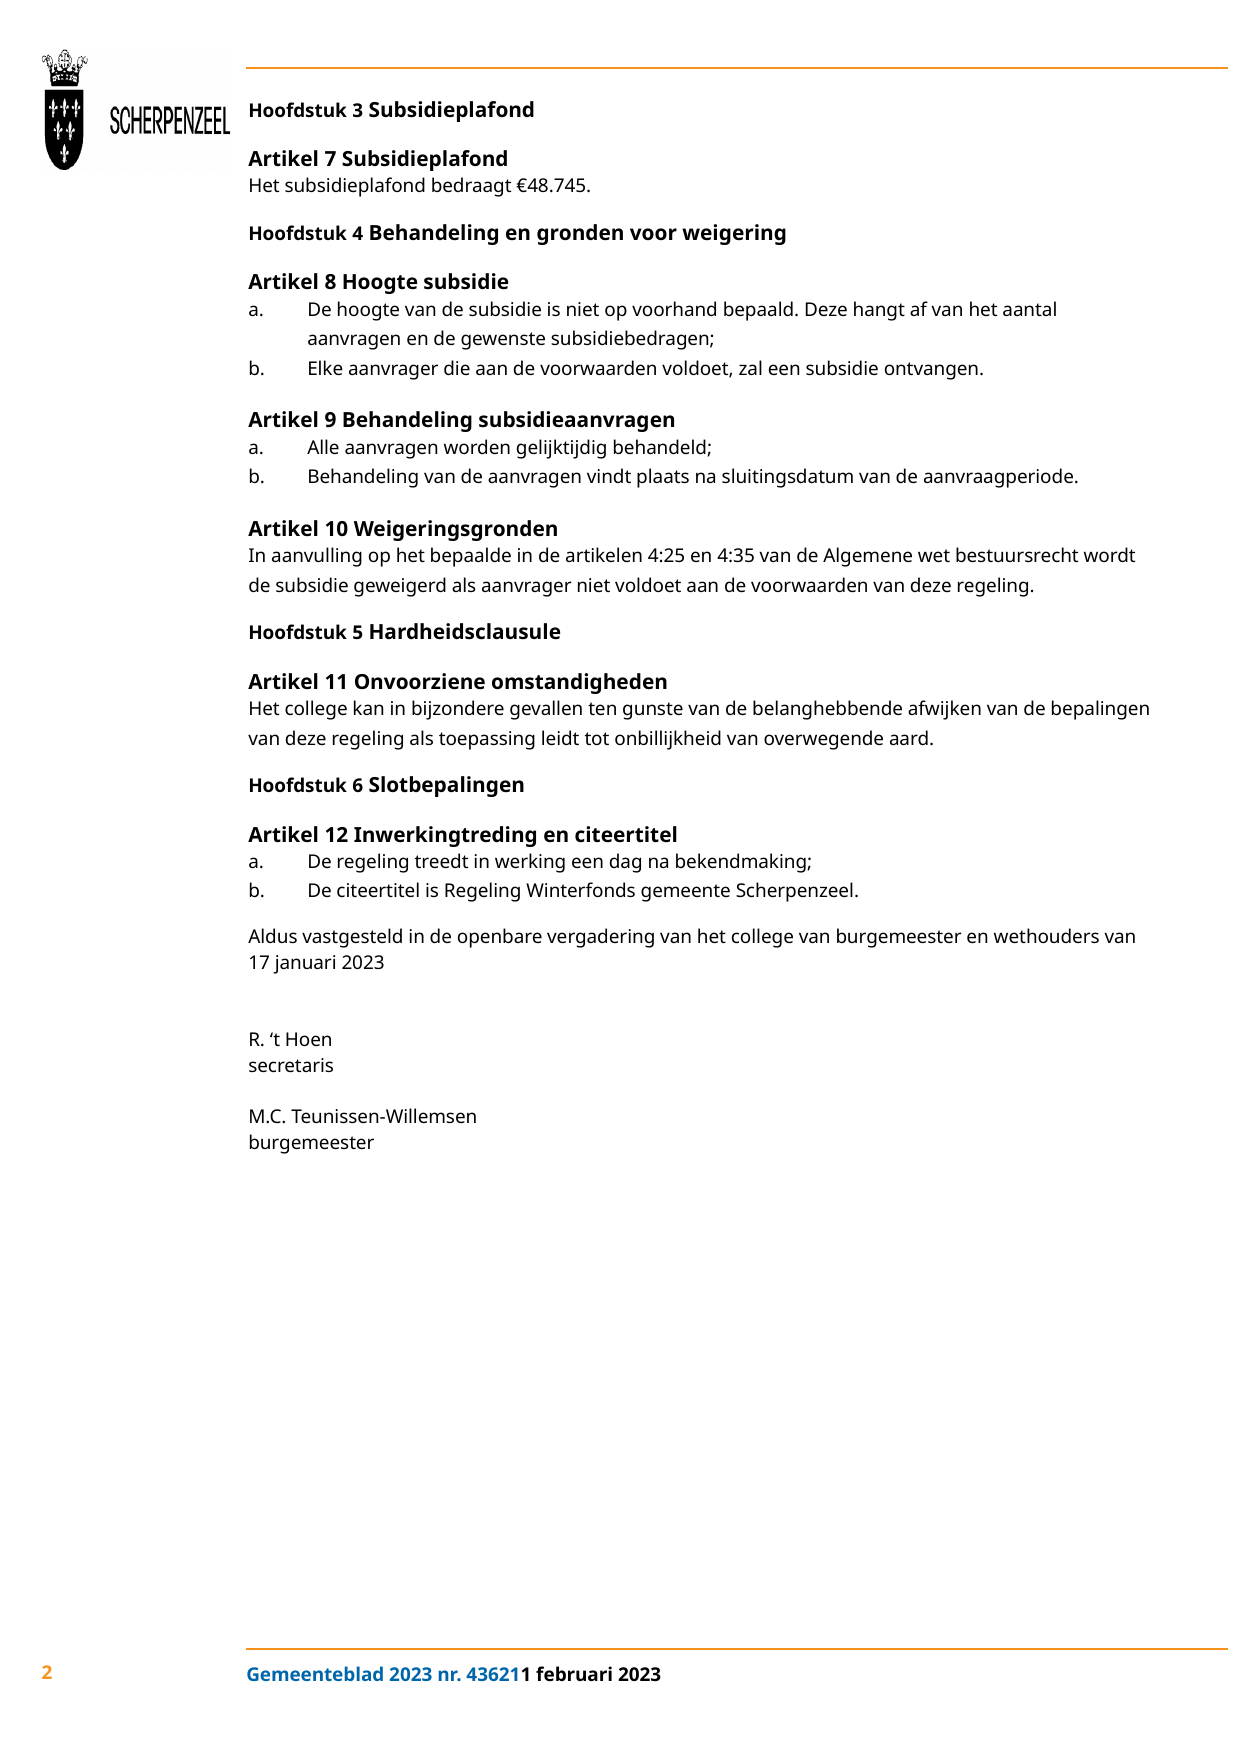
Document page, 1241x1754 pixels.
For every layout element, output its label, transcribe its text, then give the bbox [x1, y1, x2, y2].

text Artikel 8 Hoogte subsidie [248, 267, 1152, 296]
list De hoogte van de subsidie is niet op voorhand bepaald. Deze hangt af van het aantal aanvragen en de gewenste subsidiebedragen; [248, 296, 1152, 351]
text burgemeester [248, 1129, 1152, 1155]
text Artikel 7 Subsidieplafond [248, 144, 1152, 172]
text Artikel 10 Weigeringsgronden [248, 514, 1152, 542]
list De regeling treedt in werking een dag na bekendmaking; [248, 848, 1152, 874]
text Het college kan in bijzondere gevallen ten gunste van de belanghebbende afwijken van de bepalingen van deze regeling als toepassing leidt tot onbillijkheid van overwegende aard. [248, 695, 1152, 751]
list De citeertitel is Regeling Winterfonds gemeente Scherpenzeel. [248, 878, 1152, 903]
text Hoofdstuk 4 Behandeling en gronden voor weigering [248, 218, 1152, 247]
text Hoofdstuk 5 Hardheidsclausule [248, 617, 1152, 646]
text Hoofdstuk 3 Subsidieplafond [248, 95, 1152, 123]
picture [41, 47, 231, 172]
list Alle aanvragen worden gelijktijdig behandeld; [248, 434, 1152, 459]
text secretaris [248, 1052, 1152, 1078]
text Artikel 12 Inwerkingtreding en citeertitel [248, 820, 1152, 848]
text Artikel 9 Behandeling subsidieaanvragen [248, 405, 1152, 434]
text M.C. Teunissen-Willemsen [248, 1103, 1152, 1129]
list Elke aanvrager die aan de voorwaarden voldoet, zal een subsidie ontvangen. [248, 355, 1152, 381]
text Hoofdstuk 6 Slotbepalingen [248, 770, 1152, 799]
text In aanvulling op het bepaalde in de artikelen 4:25 en 4:35 van de Algemene wet bestuursrecht wordt de subsidie geweigerd als aanvrager niet voldoet aan de voorwaarden van deze regeling. [248, 542, 1152, 598]
list Behandeling van de aanvragen vindt plaats na sluitingsdatum van de aanvraagperiode. [248, 463, 1152, 489]
text Artikel 11 Onvoorziene omstandigheden [248, 667, 1152, 695]
text R. ‘t Hoen [248, 1026, 1152, 1052]
text Het subsidieplafond bedraagt €48.745. [248, 172, 1152, 198]
text Aldus vastgesteld in de openbare vergadering van het college van burgemeester en wethouders van 17 januari 2023 [248, 923, 1152, 975]
